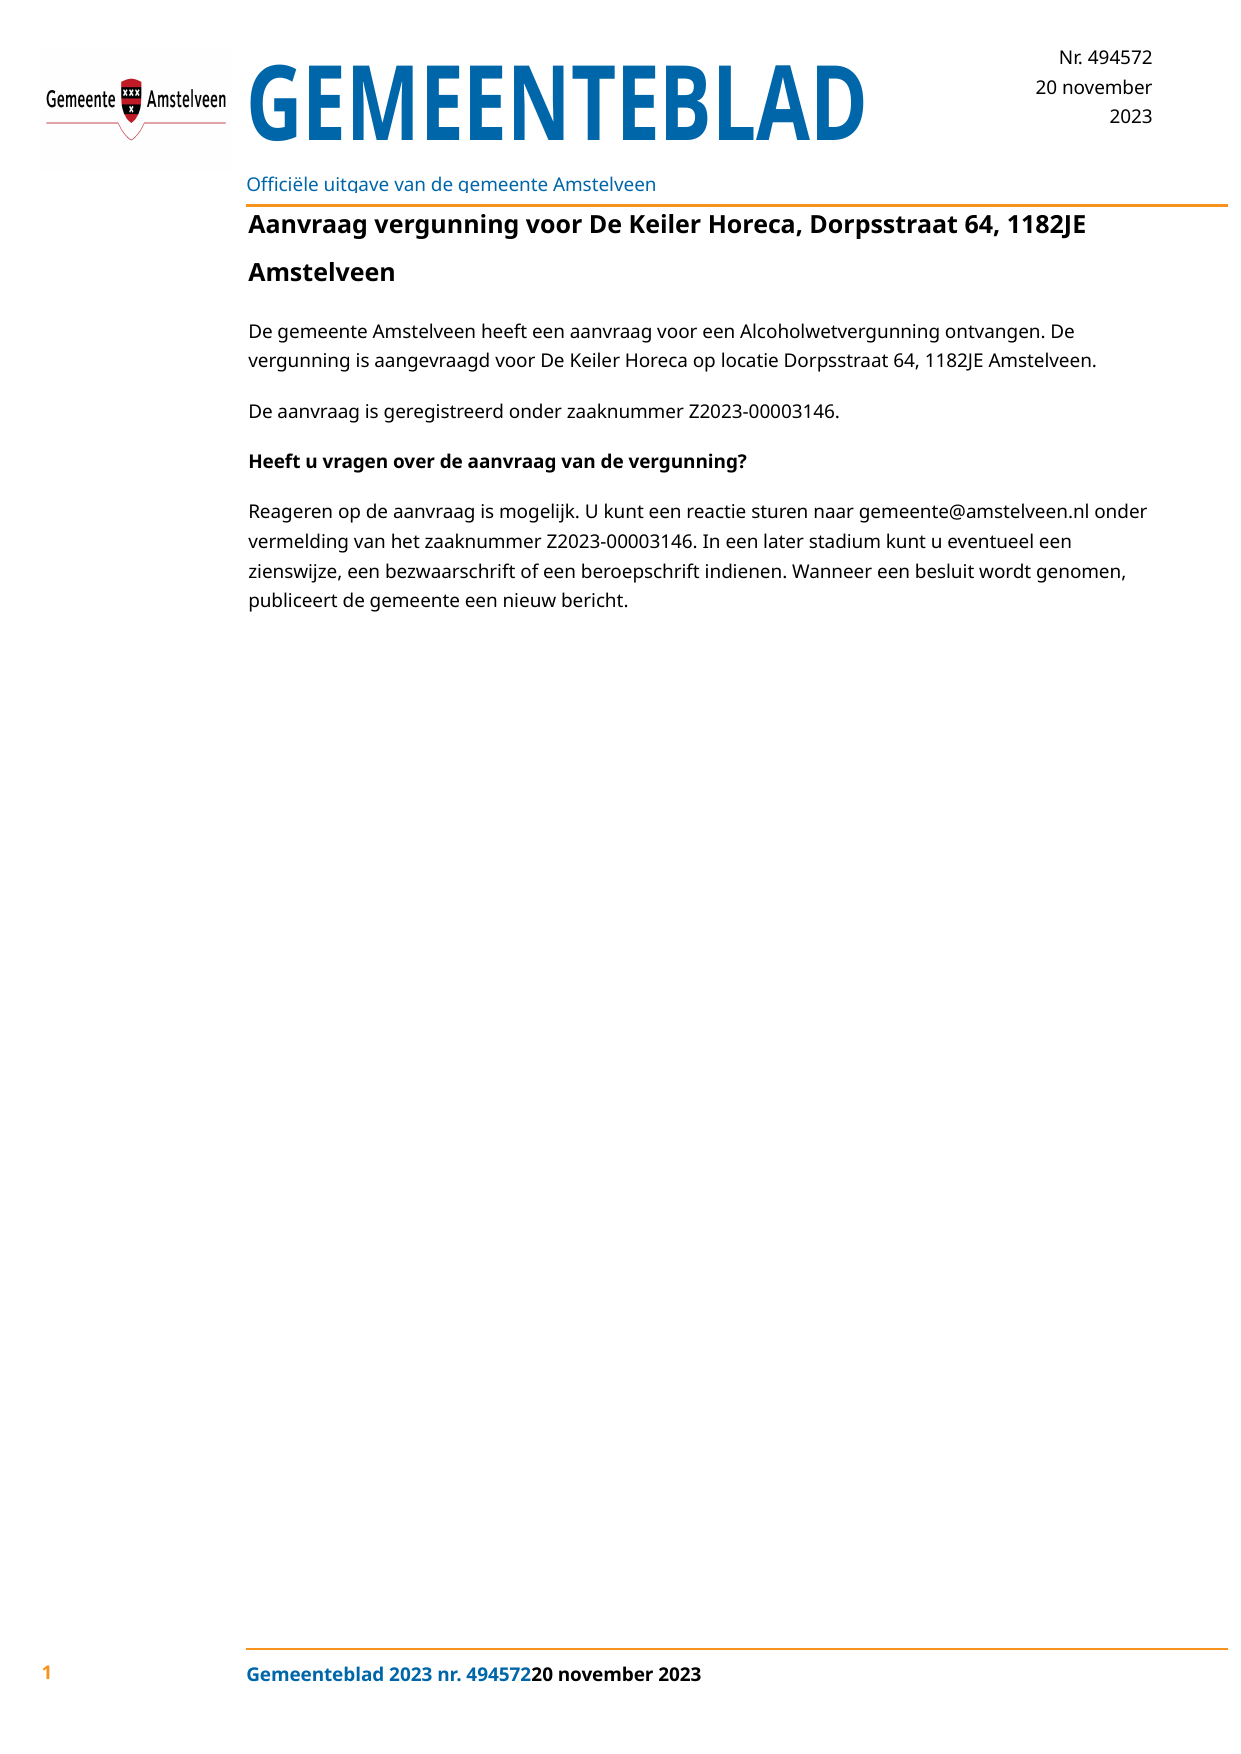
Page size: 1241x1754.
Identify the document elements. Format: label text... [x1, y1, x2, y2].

text Aanvraag vergunning voor De Keiler Horeca, Dorpsstraat 64, 1182JE Amstelveen [248, 207, 1152, 288]
picture [41, 47, 231, 172]
text De aanvraag is geregistreerd onder zaaknummer Z2023-00003146. [248, 398, 1152, 424]
text Reageren op de aanvraag is mogelijk. U kunt een reactie sturen naar gemeente@amstelveen.nl onder vermelding van het zaaknummer Z2023-00003146. In een later stadium kunt u eventueel een zienswijze, een bezwaarschrift of een beroepschrift indienen. Wanneer een besluit wordt genomen, publiceert de gemeente een nieuw bericht. [248, 499, 1152, 613]
text De gemeente Amstelveen heeft een aanvraag voor een Alcoholwetvergunning ontvangen. De vergunning is aangevraagd voor De Keiler Horeca op locatie Dorpsstraat 64, 1182JE Amstelveen. [248, 318, 1152, 373]
text Heeft u vragen over de aanvraag van de vergunning? [248, 448, 1152, 474]
